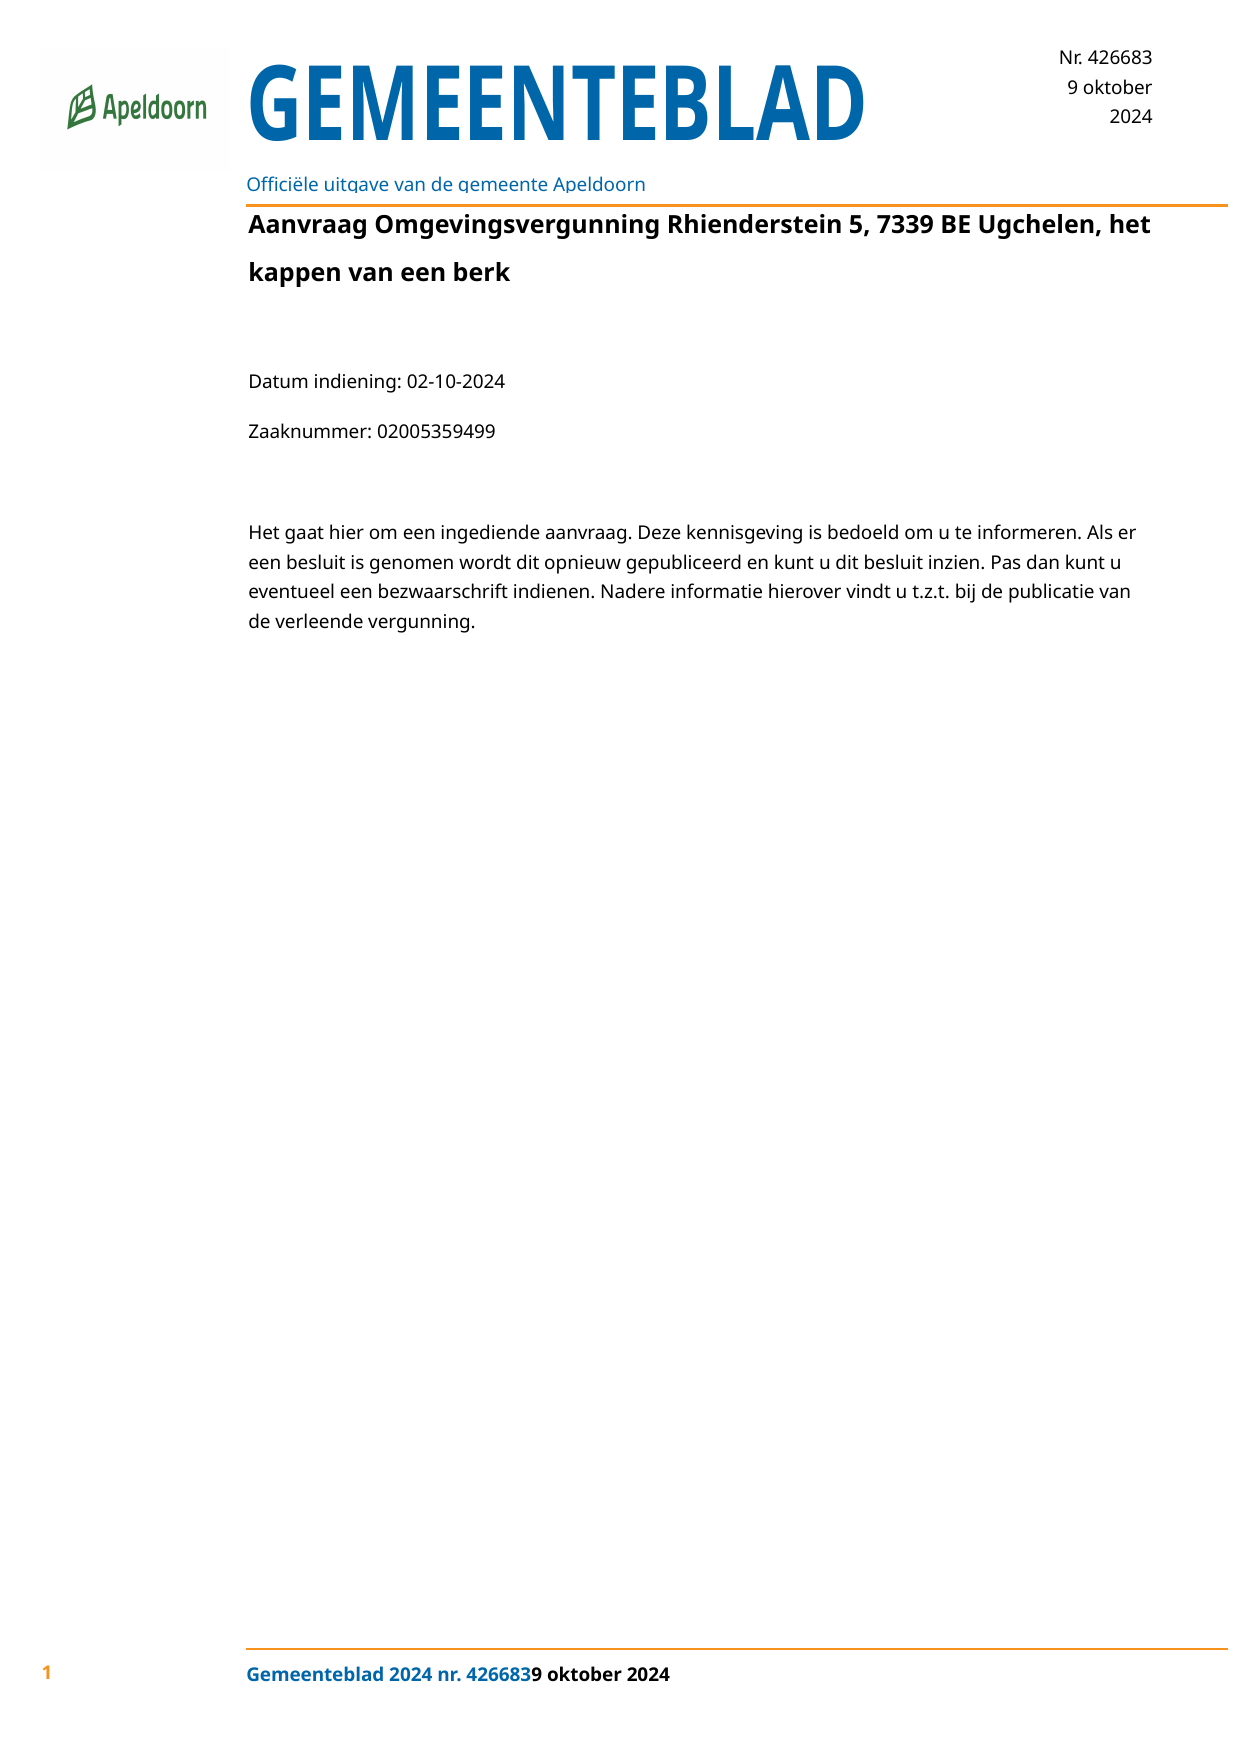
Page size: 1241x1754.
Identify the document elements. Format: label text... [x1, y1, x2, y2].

text Het gaat hier om een ingediende aanvraag. Deze kennisgeving is bedoeld om u te informeren. Als er een besluit is genomen wordt dit opnieuw gepubliceerd en kunt u dit besluit inzien. Pas dan kunt u eventueel een bezwaarschrift indienen. Nadere informatie hierover vindt u t.z.t. bij de publicatie van de verleende vergunning. [248, 519, 1152, 634]
text Zaaknummer: 02005359499 [248, 419, 1152, 444]
text Aanvraag Omgevingsvergunning Rhienderstein 5, 7339 BE Ugchelen, het kappen van een berk [248, 207, 1152, 288]
text Datum indiening: 02-10-2024 [248, 368, 1152, 394]
picture [41, 47, 231, 172]
